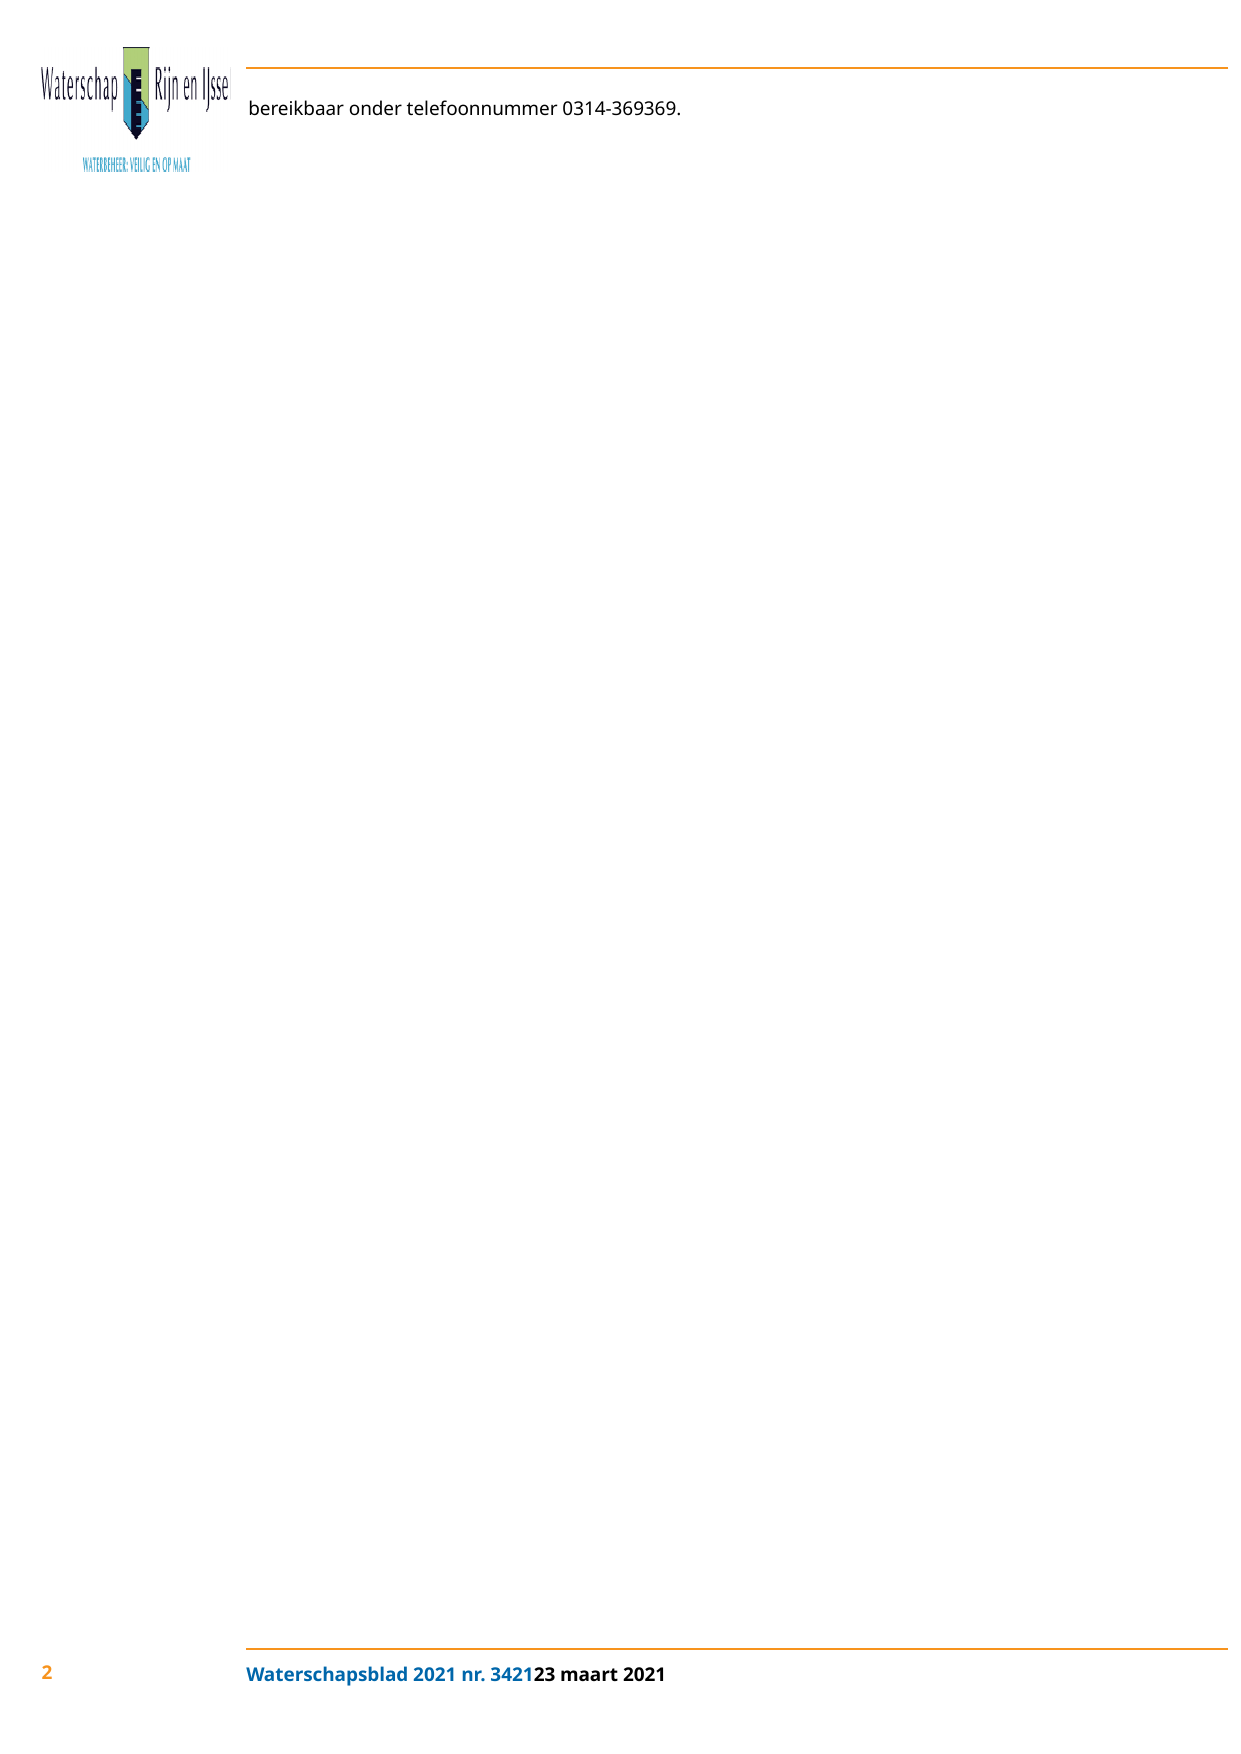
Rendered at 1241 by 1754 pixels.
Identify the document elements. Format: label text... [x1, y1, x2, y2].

text bereikbaar onder telefoonnummer 0314-369369. [248, 95, 1152, 121]
picture [41, 47, 231, 172]
